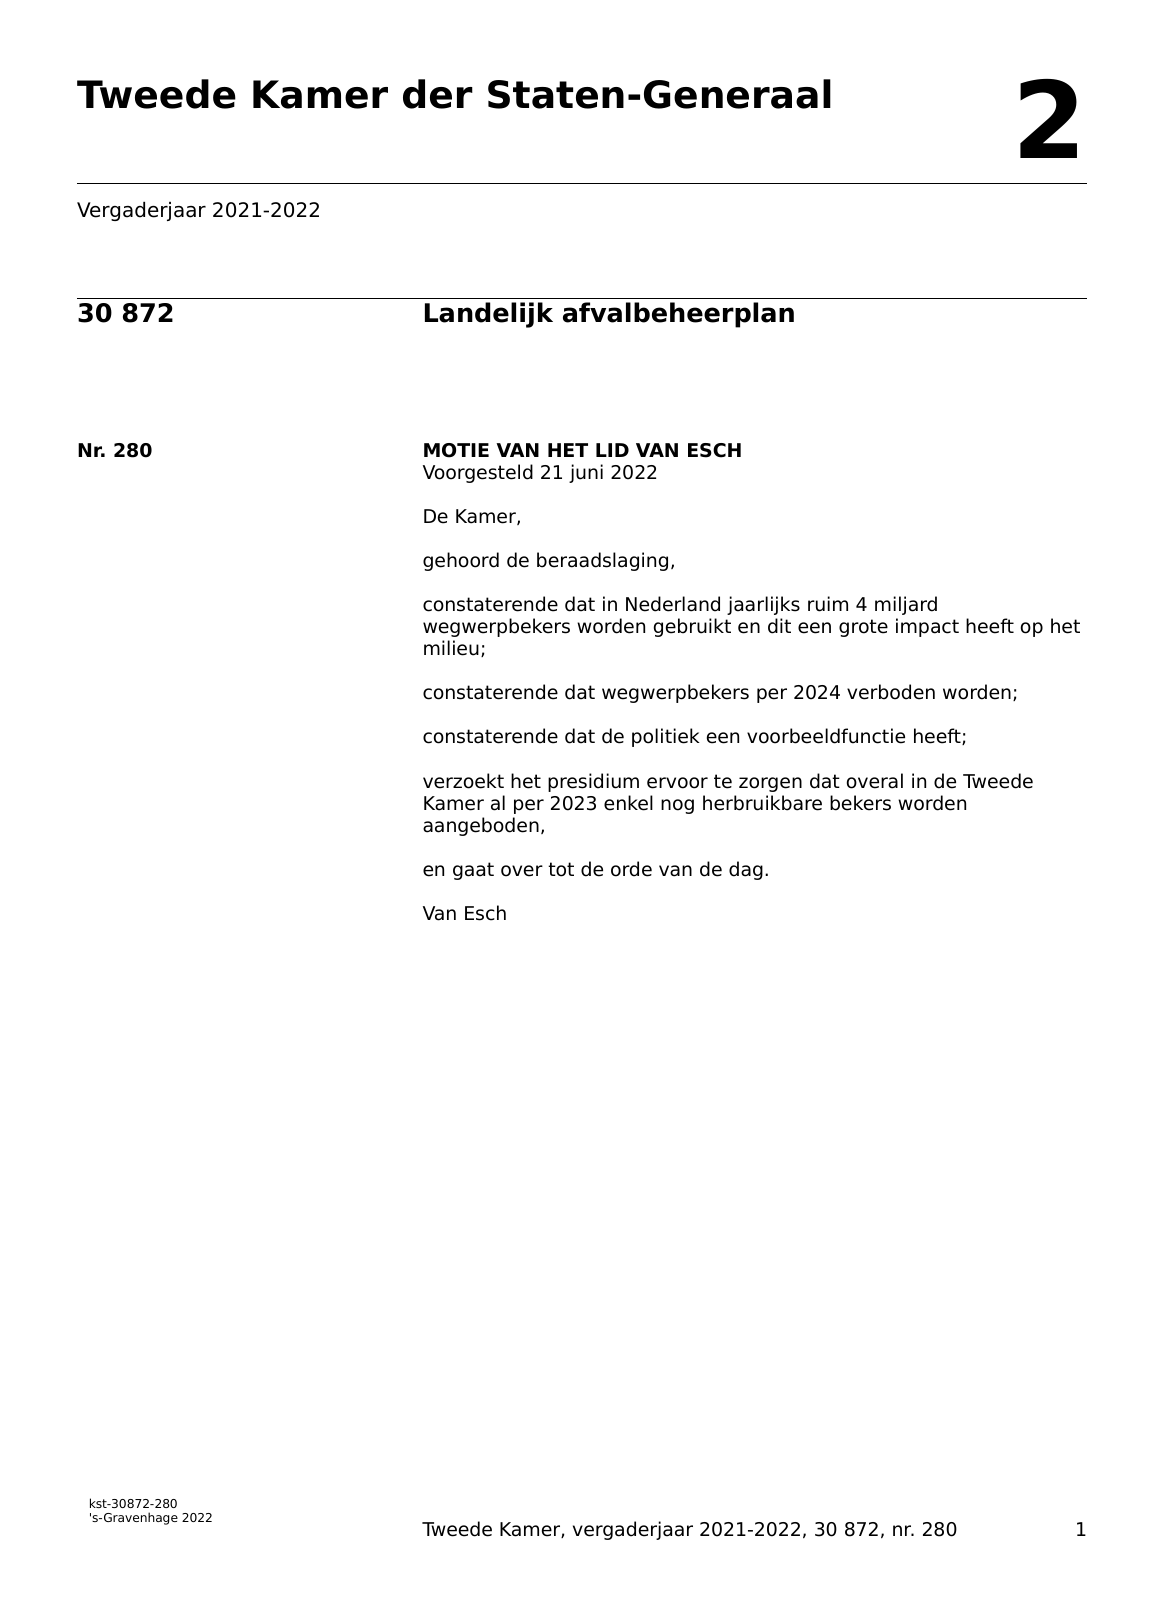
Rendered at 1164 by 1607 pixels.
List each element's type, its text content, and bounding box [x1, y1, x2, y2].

text Van Esch [422, 903, 1087, 925]
text constaterende dat de politiek een voorbeeldfunctie heeft; [422, 726, 1087, 748]
table_cell Vergaderjaar 2021-2022 [77, 184, 1087, 298]
text kst-30872-280 [88, 1497, 323, 1511]
text gehoord de beraadslaging, [422, 550, 1087, 572]
subtitle Nr. 280 MOTIE VAN HET LID VAN ESCH [77, 440, 1087, 462]
table_header Tweede Kamer der Staten-Generaal [77, 59, 886, 183]
text en gaat over tot de orde van de dag. [422, 859, 1087, 881]
text 's-Gravenhage 2022 [88, 1511, 323, 1525]
subtitle 30 872 Landelijk afvalbeheerplan [77, 299, 1087, 329]
table_header 2 [886, 59, 1087, 183]
text verzoekt het presidium ervoor te zorgen dat overal in de Tweede Kamer al per 2023 enkel nog herbruikbare bekers worden aangeboden, [422, 771, 1087, 837]
text De Kamer, [422, 506, 1087, 528]
text constaterende dat in Nederland jaarlijks ruim 4 miljard wegwerpbekers worden gebruikt en dit een grote impact heeft op het milieu; [422, 594, 1087, 660]
text Voorgesteld 21 juni 2022 [422, 462, 1087, 484]
text constaterende dat wegwerpbekers per 2024 verboden worden; [422, 682, 1087, 704]
